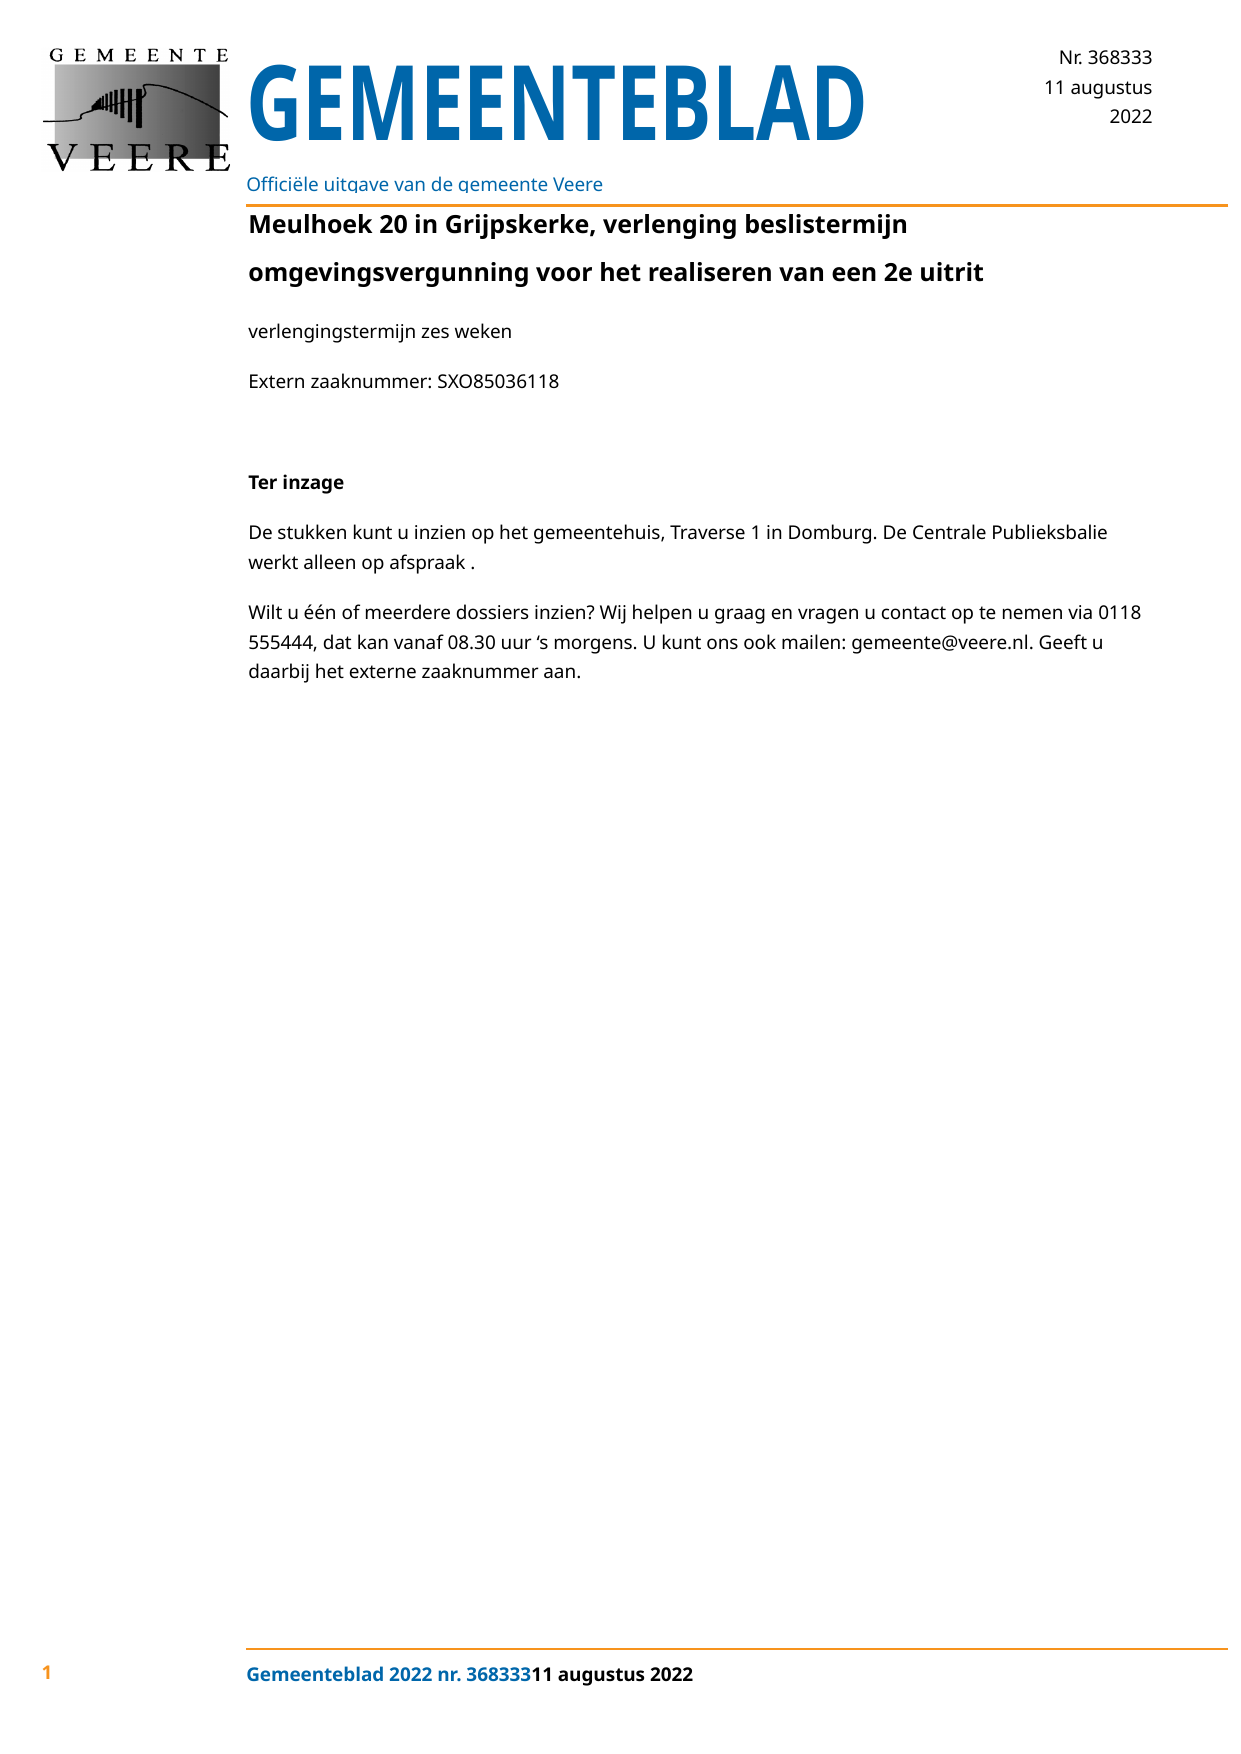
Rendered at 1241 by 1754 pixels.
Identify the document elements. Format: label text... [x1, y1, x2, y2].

text De stukken kunt u inzien op het gemeentehuis, Traverse 1 in Domburg. De Centrale Publieksbalie werkt alleen op afspraak . [248, 519, 1152, 575]
text Ter inzage [248, 469, 1152, 495]
text verlengingstermijn zes weken [248, 318, 1152, 344]
text Wilt u één of meerdere dossiers inzien? Wij helpen u graag en vragen u contact op te nemen via 0118 555444, dat kan vanaf 08.30 uur ‘s morgens. U kunt ons ook mailen: gemeente@veere.nl. Geeft u daarbij het externe zaaknummer aan. [248, 599, 1152, 684]
picture [41, 47, 231, 172]
text Extern zaaknummer: SXO85036118 [248, 368, 1152, 394]
text Meulhoek 20 in Grijpskerke, verlenging beslistermijn omgevingsvergunning voor het realiseren van een 2e uitrit [248, 207, 1152, 288]
